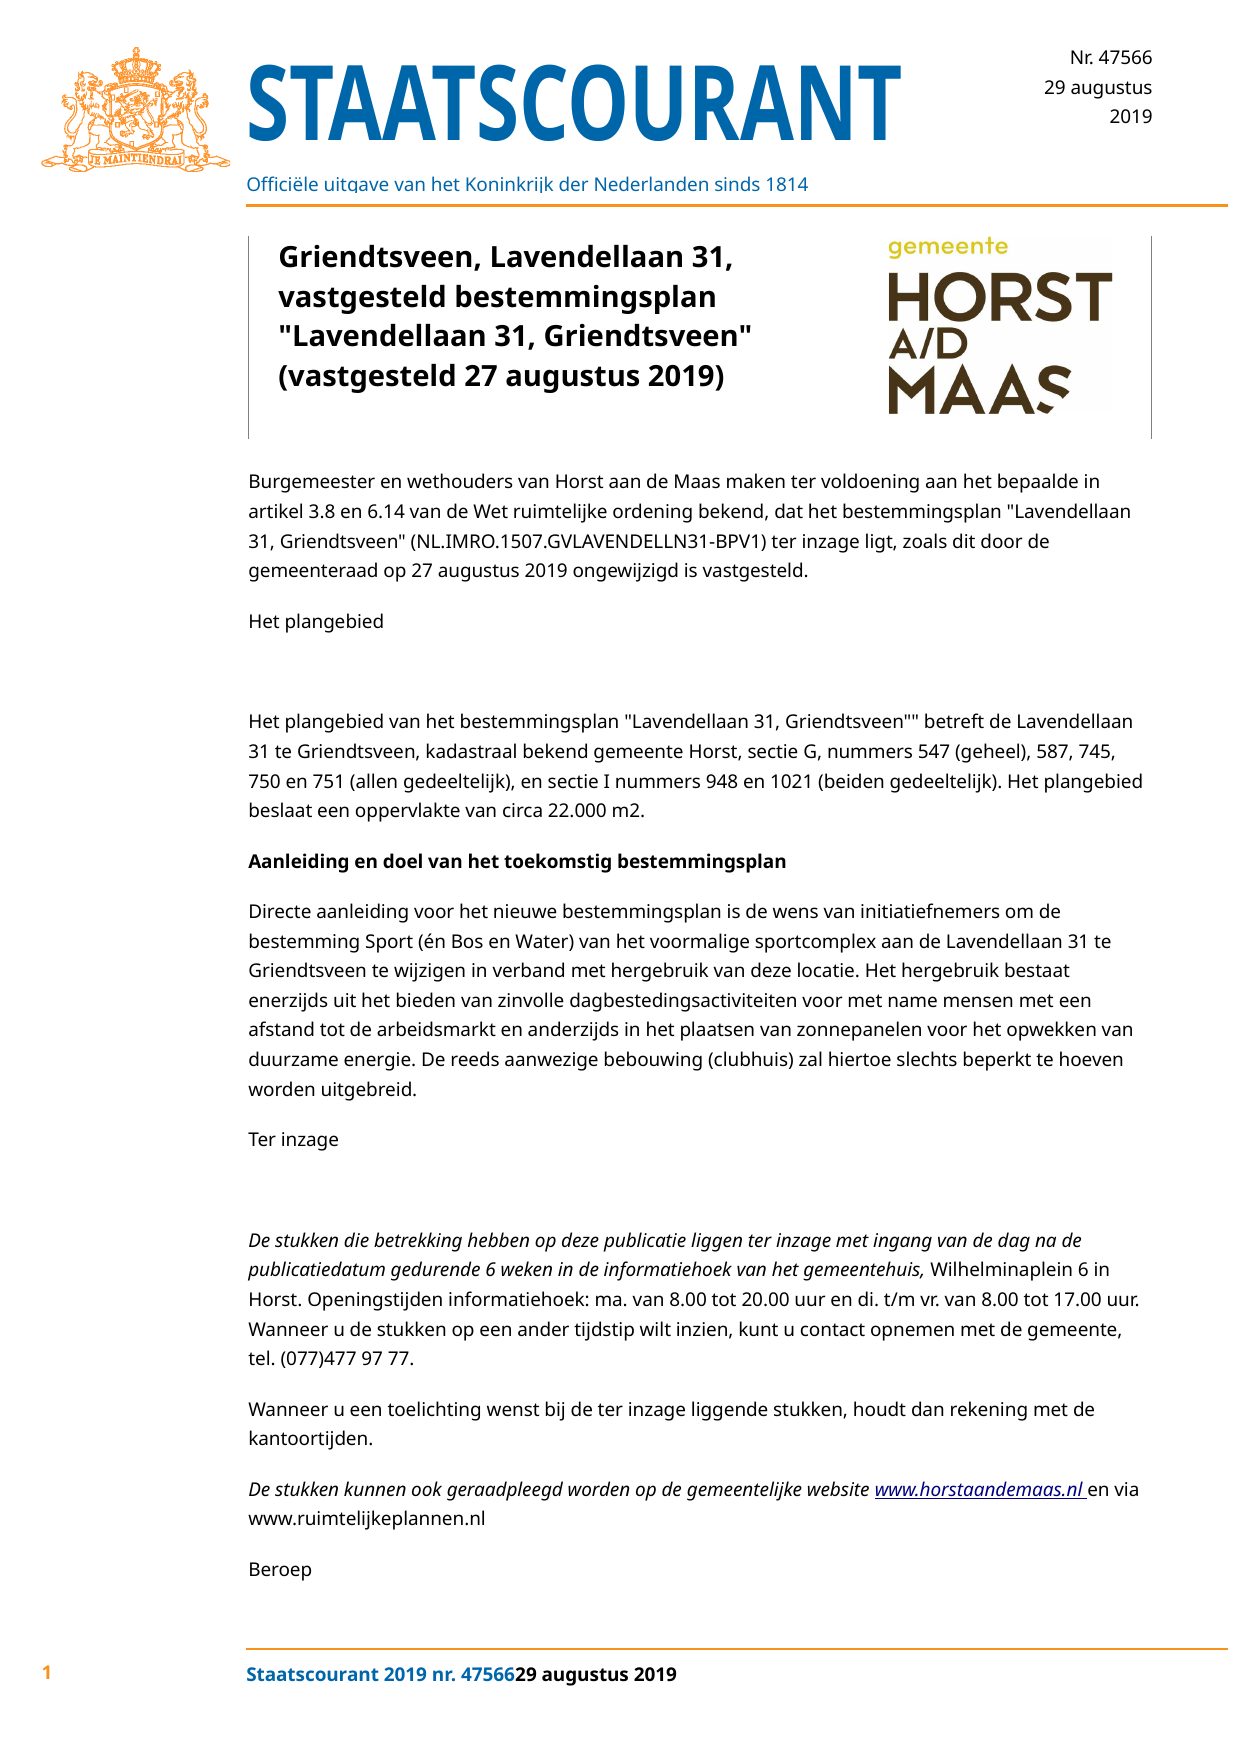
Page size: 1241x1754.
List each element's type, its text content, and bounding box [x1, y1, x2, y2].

picture [888, 236, 1113, 414]
text Directe aanleiding voor het nieuwe bestemmingsplan is de wens van initiatiefnemers om de bestemming Sport (én Bos en Water) van het voormalige sportcomplex aan de Lavendellaan 31 te Griendtsveen te wijzigen in verband met hergebruik van deze locatie. Het hergebruik bestaat enerzijds uit het bieden van zinvolle dagbestedingsactiviteiten voor met name mensen met een afstand tot de arbeidsmarkt en anderzijds in het plaatsen van zonnepanelen voor het opwekken van duurzame energie. De reeds aanwezige bebouwing (clubhuis) zal hiertoe slechts beperkt te hoeven worden uitgebreid. [248, 898, 1152, 1101]
text De stukken die betrekking hebben op deze publicatie liggen ter inzage met ingang van de dag na de publicatiedatum gedurende 6 weken in de informatiehoek van het gemeentehuis, Wilhelminaplein 6 in Horst. Openingstijden informatiehoek: ma. van 8.00 tot 20.00 uur en di. t/m vr. van 8.00 tot 17.00 uur. Wanneer u de stukken op een ander tijdstip wilt inzien, kunt u contact opnemen met de gemeente, tel. (077)477 97 77. [248, 1227, 1152, 1371]
table_header [850, 236, 888, 413]
text Aanleiding en doel van het toekomstig bestemmingsplan [248, 848, 1152, 873]
text Het plangebied [248, 608, 1152, 633]
table_header Griendtsveen, Lavendellaan 31, vastgesteld bestemmingsplan "Lavendellaan 31, Griendtsveen" (vastgesteld 27 augustus 2019) [249, 236, 850, 439]
text Ter inzage [248, 1126, 1152, 1152]
table_header [1113, 236, 1151, 413]
table_header [850, 414, 1151, 439]
text Wanneer u een toelichting wenst bij de ter inzage liggende stukken, houdt dan rekening met de kantoortijden. [248, 1396, 1152, 1451]
text Beroep [248, 1556, 1152, 1581]
text De stukken kunnen ook geraadpleegd worden op de gemeentelijke website www.horstaandemaas.nl en via www.ruimtelijkeplannen.nl [248, 1476, 1152, 1531]
text Het plangebied van het bestemmingsplan "Lavendellaan 31, Griendtsveen"" betreft de Lavendellaan 31 te Griendtsveen, kadastraal bekend gemeente Horst, sectie G, nummers 547 (geheel), 587, 745, 750 en 751 (allen gedeeltelijk), en sectie I nummers 948 en 1021 (beiden gedeeltelijk). Het plangebied beslaat een oppervlakte van circa 22.000 m2. [248, 709, 1152, 823]
picture [41, 47, 231, 172]
text Burgemeester en wethouders van Horst aan de Maas maken ter voldoening aan het bepaalde in artikel 3.8 en 6.14 van de Wet ruimtelijke ordening bekend, dat het bestemmingsplan "Lavendellaan 31, Griendtsveen" (NL.IMRO.1507.GVLAVENDELLN31-BPV1) ter inzage ligt, zoals dit door de gemeenteraad op 27 augustus 2019 ongewijzigd is vastgesteld. [248, 469, 1152, 583]
